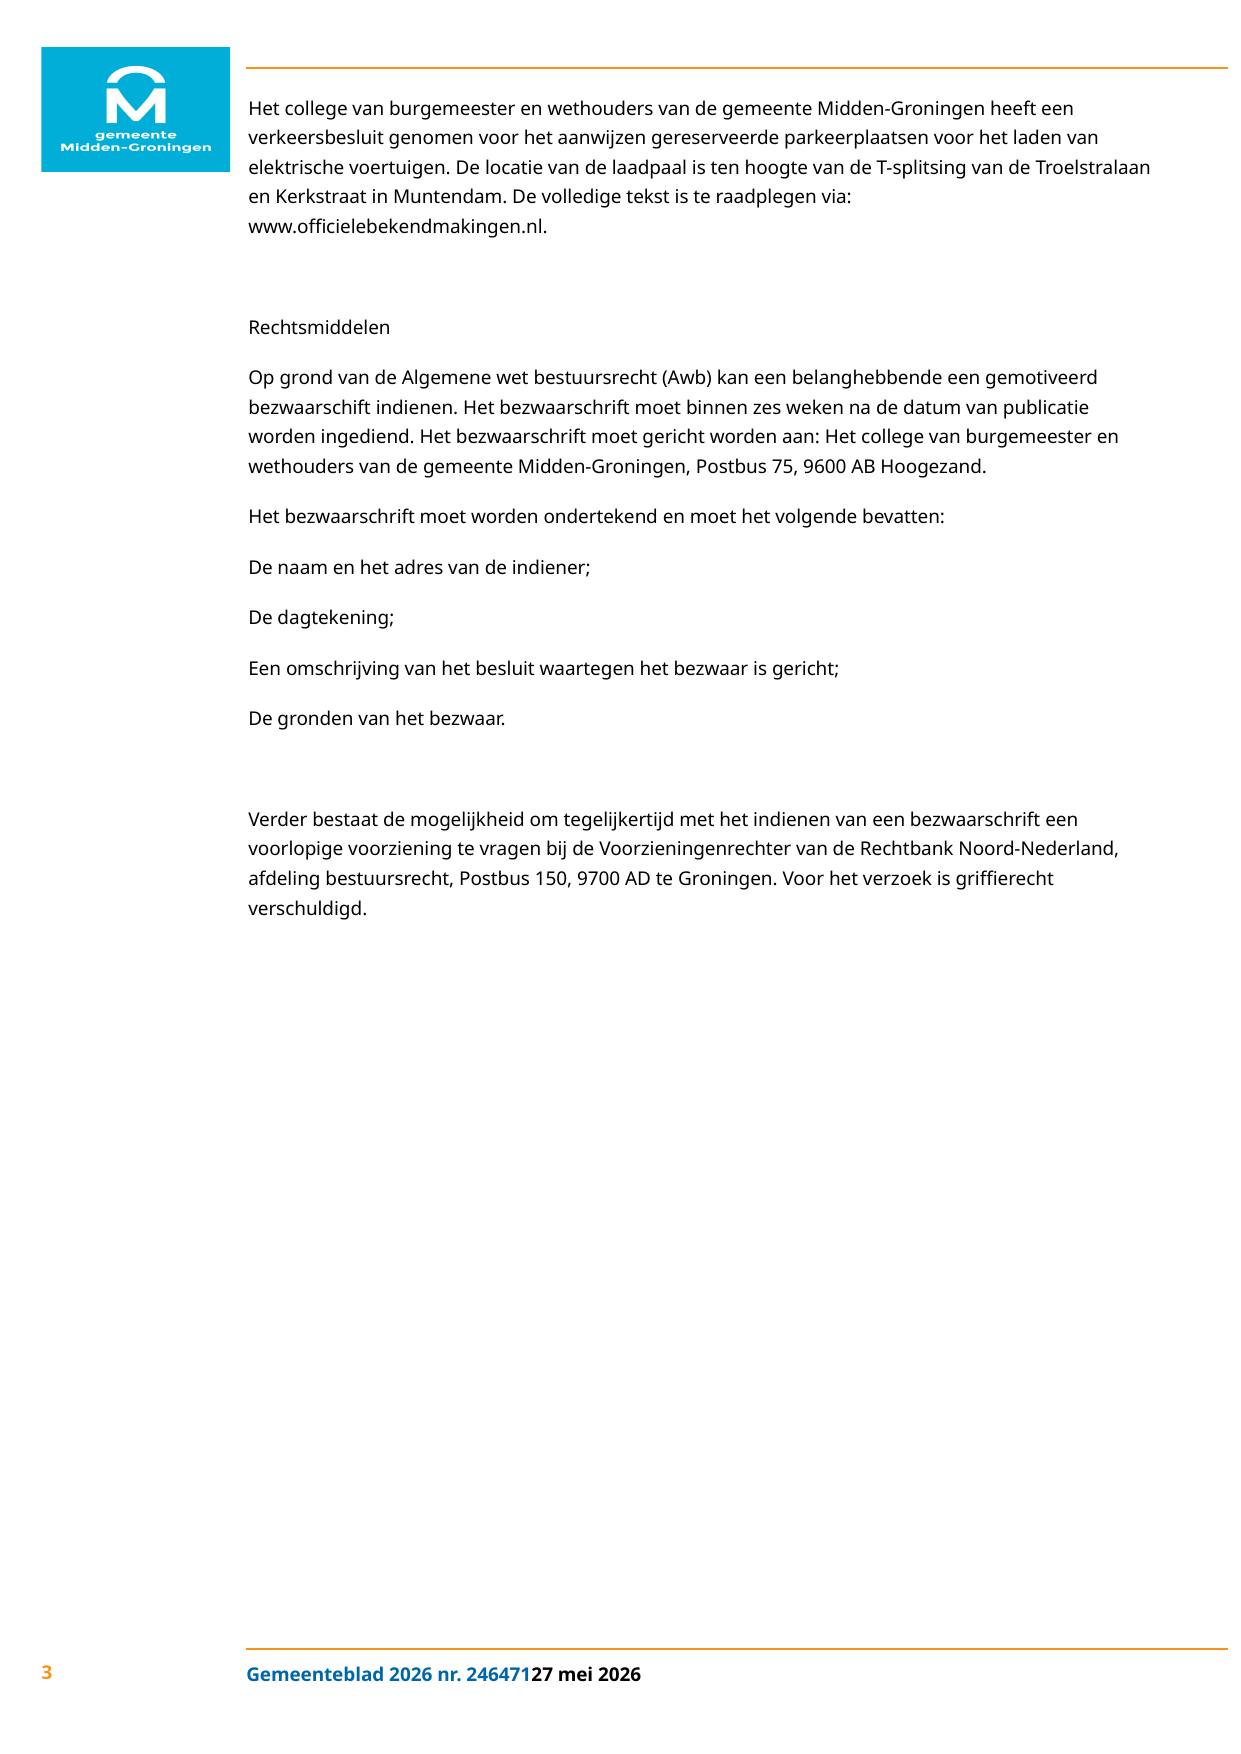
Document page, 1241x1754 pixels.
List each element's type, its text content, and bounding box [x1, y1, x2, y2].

text De dagtekening; [248, 604, 1152, 630]
text De gronden van het bezwaar. [248, 705, 1152, 731]
picture [108, 66, 164, 82]
text Rechtsmiddelen [248, 314, 1152, 340]
text Op grond van de Algemene wet bestuursrecht (Awb) kan een belanghebbende een gemotiveerd bezwaarschift indienen. Het bezwaarschrift moet binnen zes weken na de datum van publicatie worden ingediend. Het bezwaarschrift moet gericht worden aan: Het college van burgemeester en wethouders van de gemeente Midden-Groningen, Postbus 75, 9600 AB Hoogezand. [248, 364, 1152, 479]
picture [107, 89, 165, 122]
text Het college van burgemeester en wethouders van de gemeente Midden-Groningen heeft een verkeersbesluit genomen voor het aanwijzen gereserveerde parkeerplaatsen voor het laden van elektrische voertuigen. De locatie van de laadpaal is ten hoogte van de T-splitsing van de Troelstralaan en Kerkstraat in Muntendam. De volledige tekst is te raadplegen via: www.officielebekendmakingen.nl. [248, 95, 1152, 239]
text De naam en het adres van de indiener; [248, 554, 1152, 580]
picture [184, 146, 190, 153]
text Een omschrijving van het besluit waartegen het bezwaar is gericht; [248, 655, 1152, 681]
text Het bezwaarschrift moet worden ondertekend en moet het volgende bevatten: [248, 503, 1152, 529]
text Verder bestaat de mogelijkheid om tegelijkertijd met het indienen van een bezwaarschrift een voorlopige voorziening te vragen bij de Voorzieningenrechter van de Rechtbank Noord-Nederland, afdeling bestuursrecht, Postbus 150, 9700 AD te Groningen. Voor het verzoek is griffierecht verschuldigd. [248, 806, 1152, 921]
